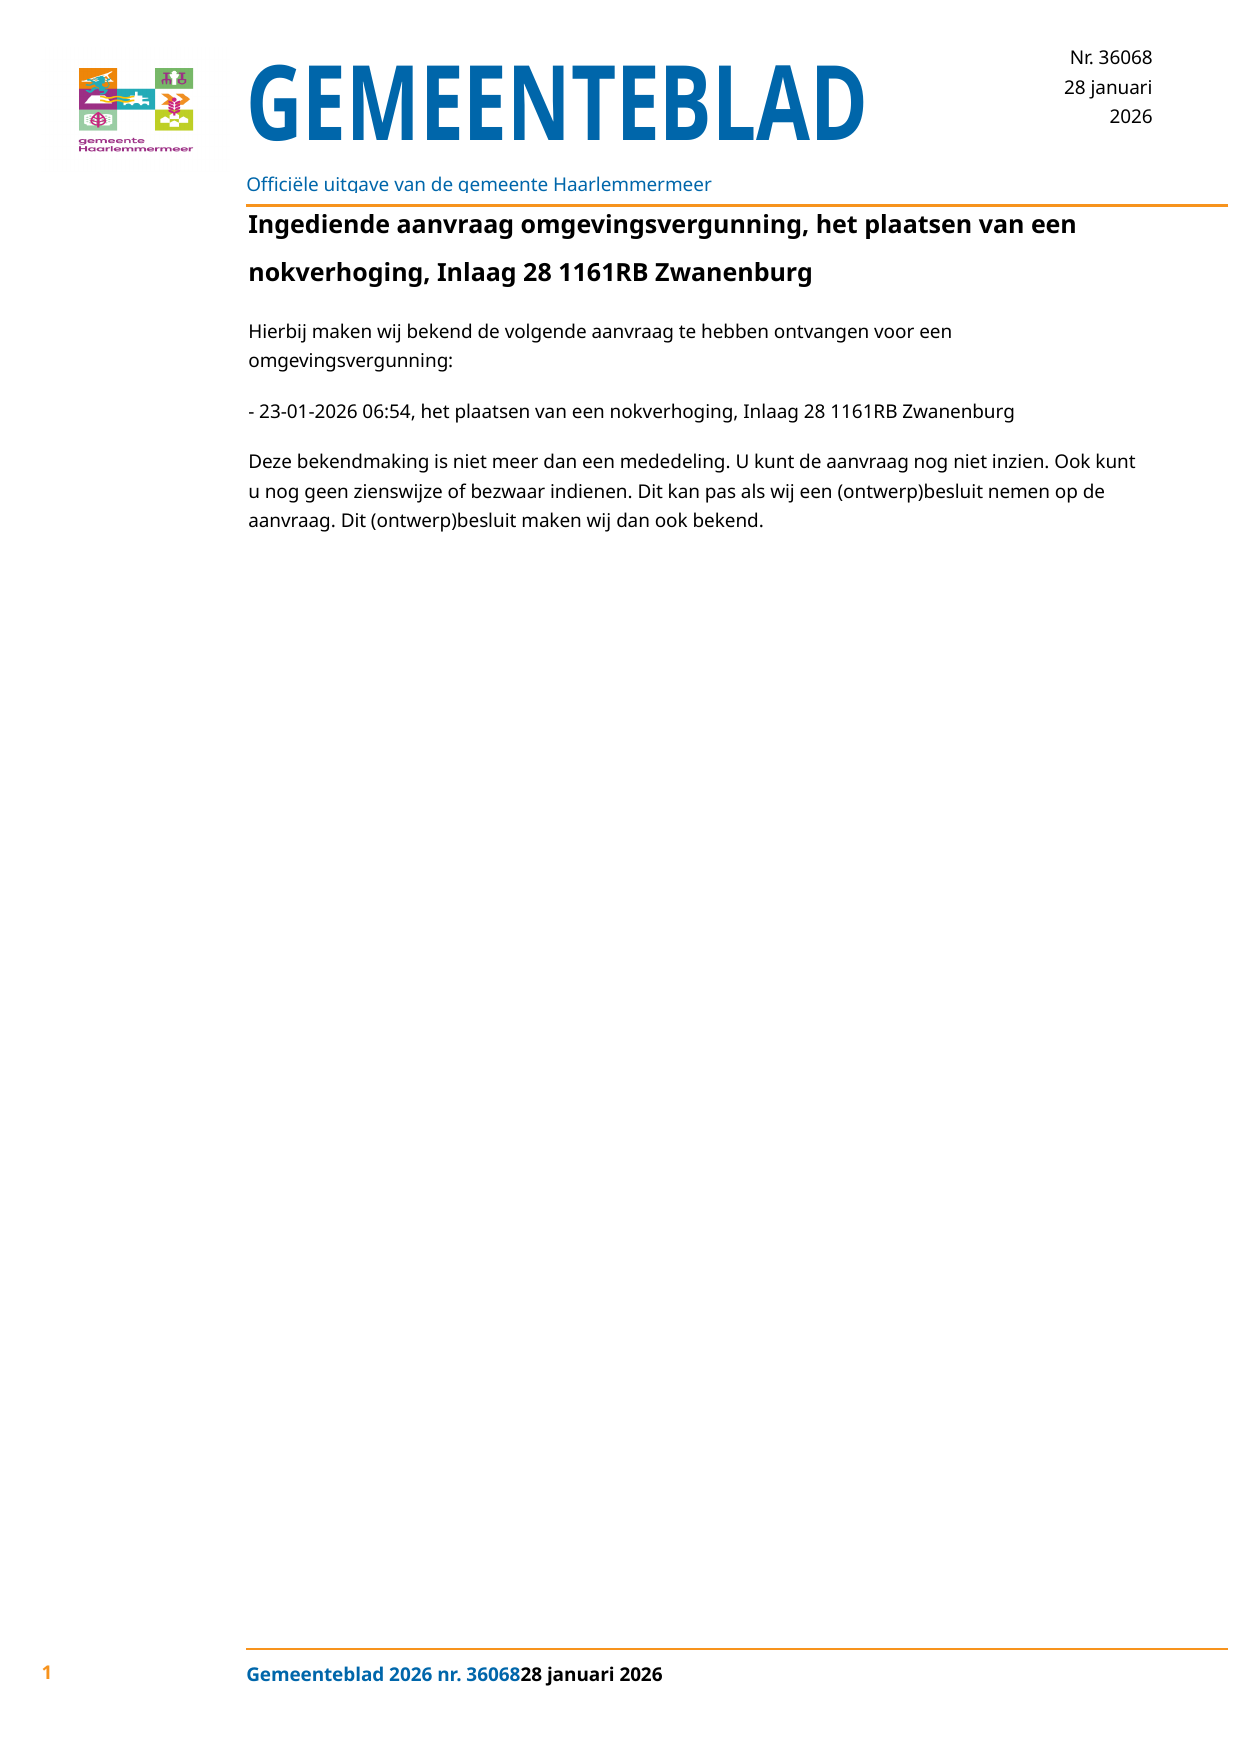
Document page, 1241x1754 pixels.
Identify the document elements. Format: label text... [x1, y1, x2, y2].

text - 23-01-2026 06:54, het plaatsen van een nokverhoging, Inlaag 28 1161RB Zwanenburg [248, 398, 1152, 424]
picture [41, 47, 231, 172]
text Hierbij maken wij bekend de volgende aanvraag te hebben ontvangen voor een omgevingsvergunning: [248, 318, 1152, 373]
text Ingediende aanvraag omgevingsvergunning, het plaatsen van een nokverhoging, Inlaag 28 1161RB Zwanenburg [248, 207, 1152, 288]
text Deze bekendmaking is niet meer dan een mededeling. U kunt de aanvraag nog niet inzien. Ook kunt u nog geen zienswijze of bezwaar indienen. Dit kan pas als wij een (ontwerp)besluit nemen op de aanvraag. Dit (ontwerp)besluit maken wij dan ook bekend. [248, 448, 1152, 533]
